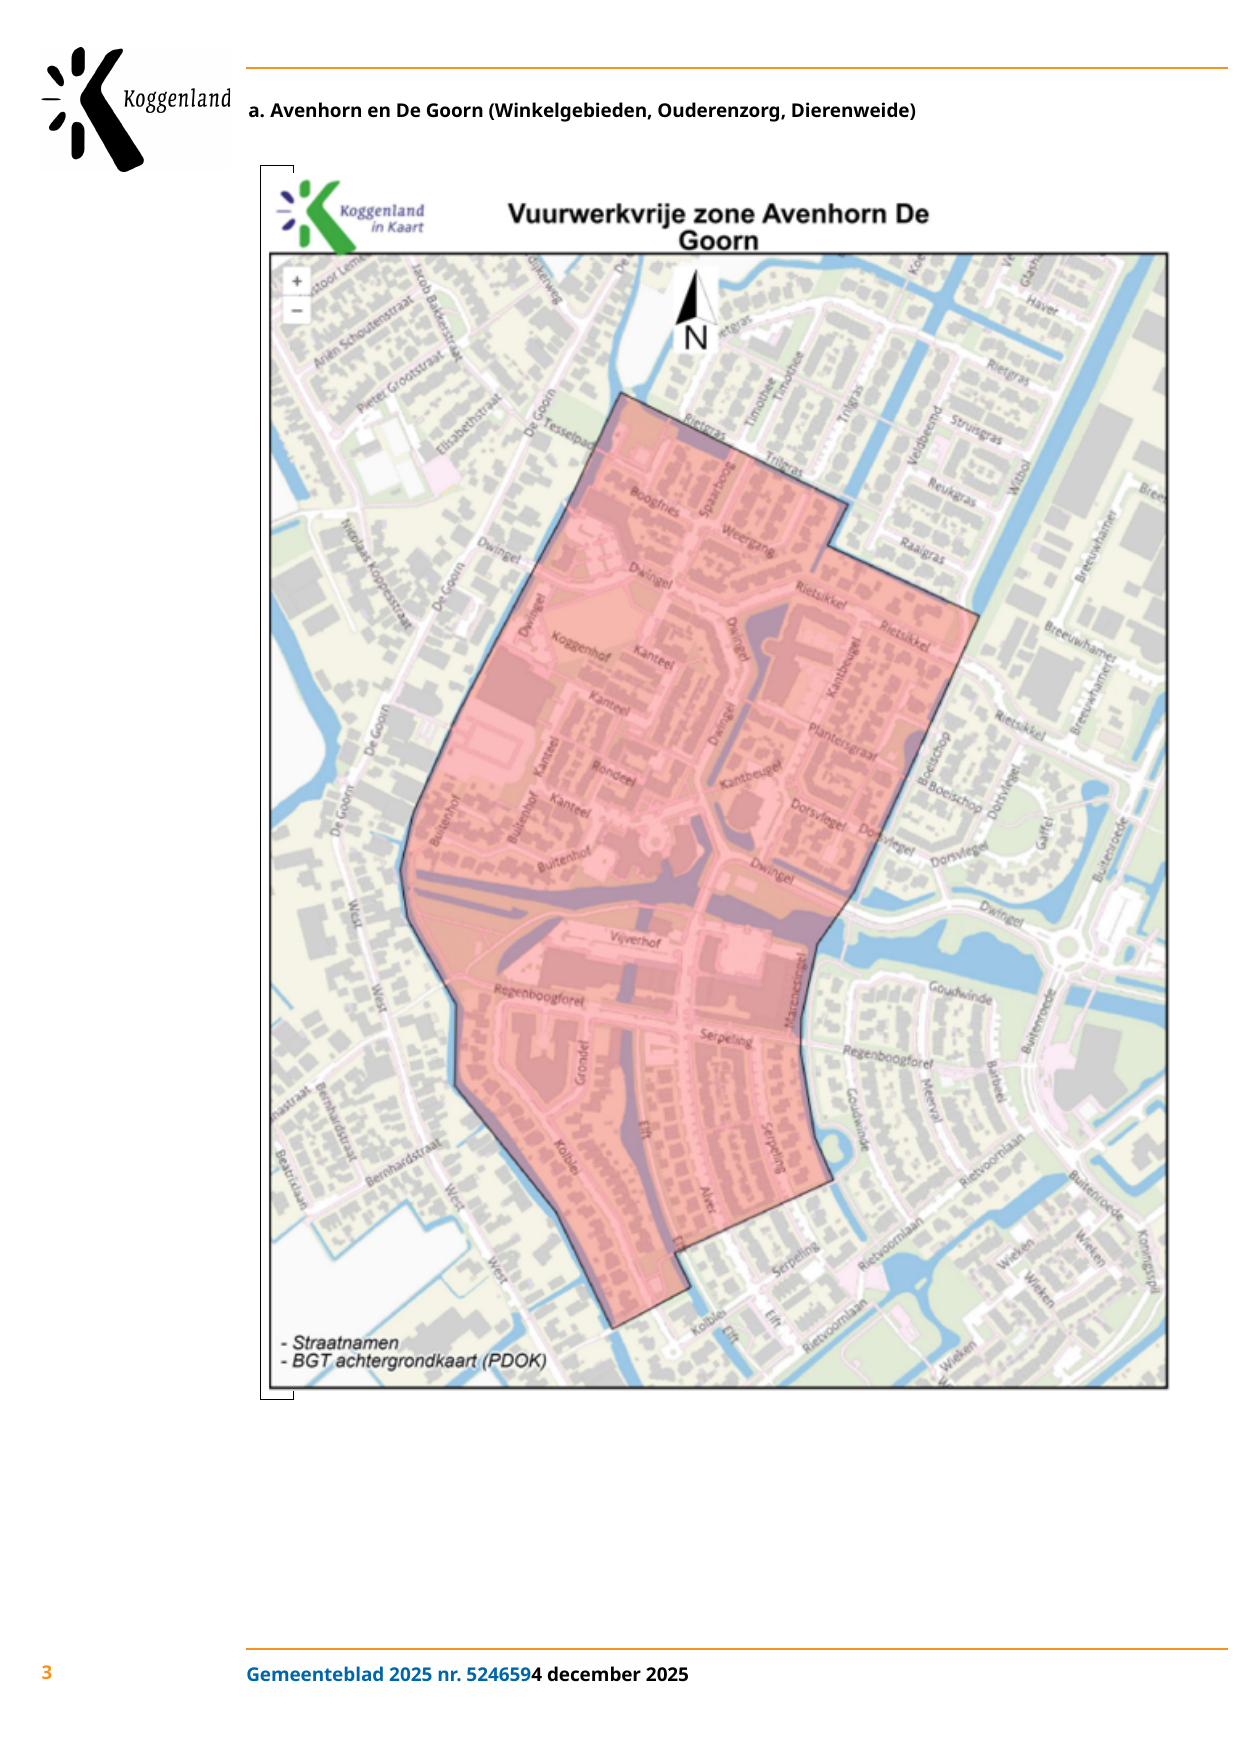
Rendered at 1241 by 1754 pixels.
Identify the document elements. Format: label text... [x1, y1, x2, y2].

text a. Avenhorn en De Goorn (Winkelgebieden, Ouderenzorg, Dierenweide) [248, 95, 1152, 123]
picture [41, 47, 231, 172]
picture [268, 173, 1173, 1391]
